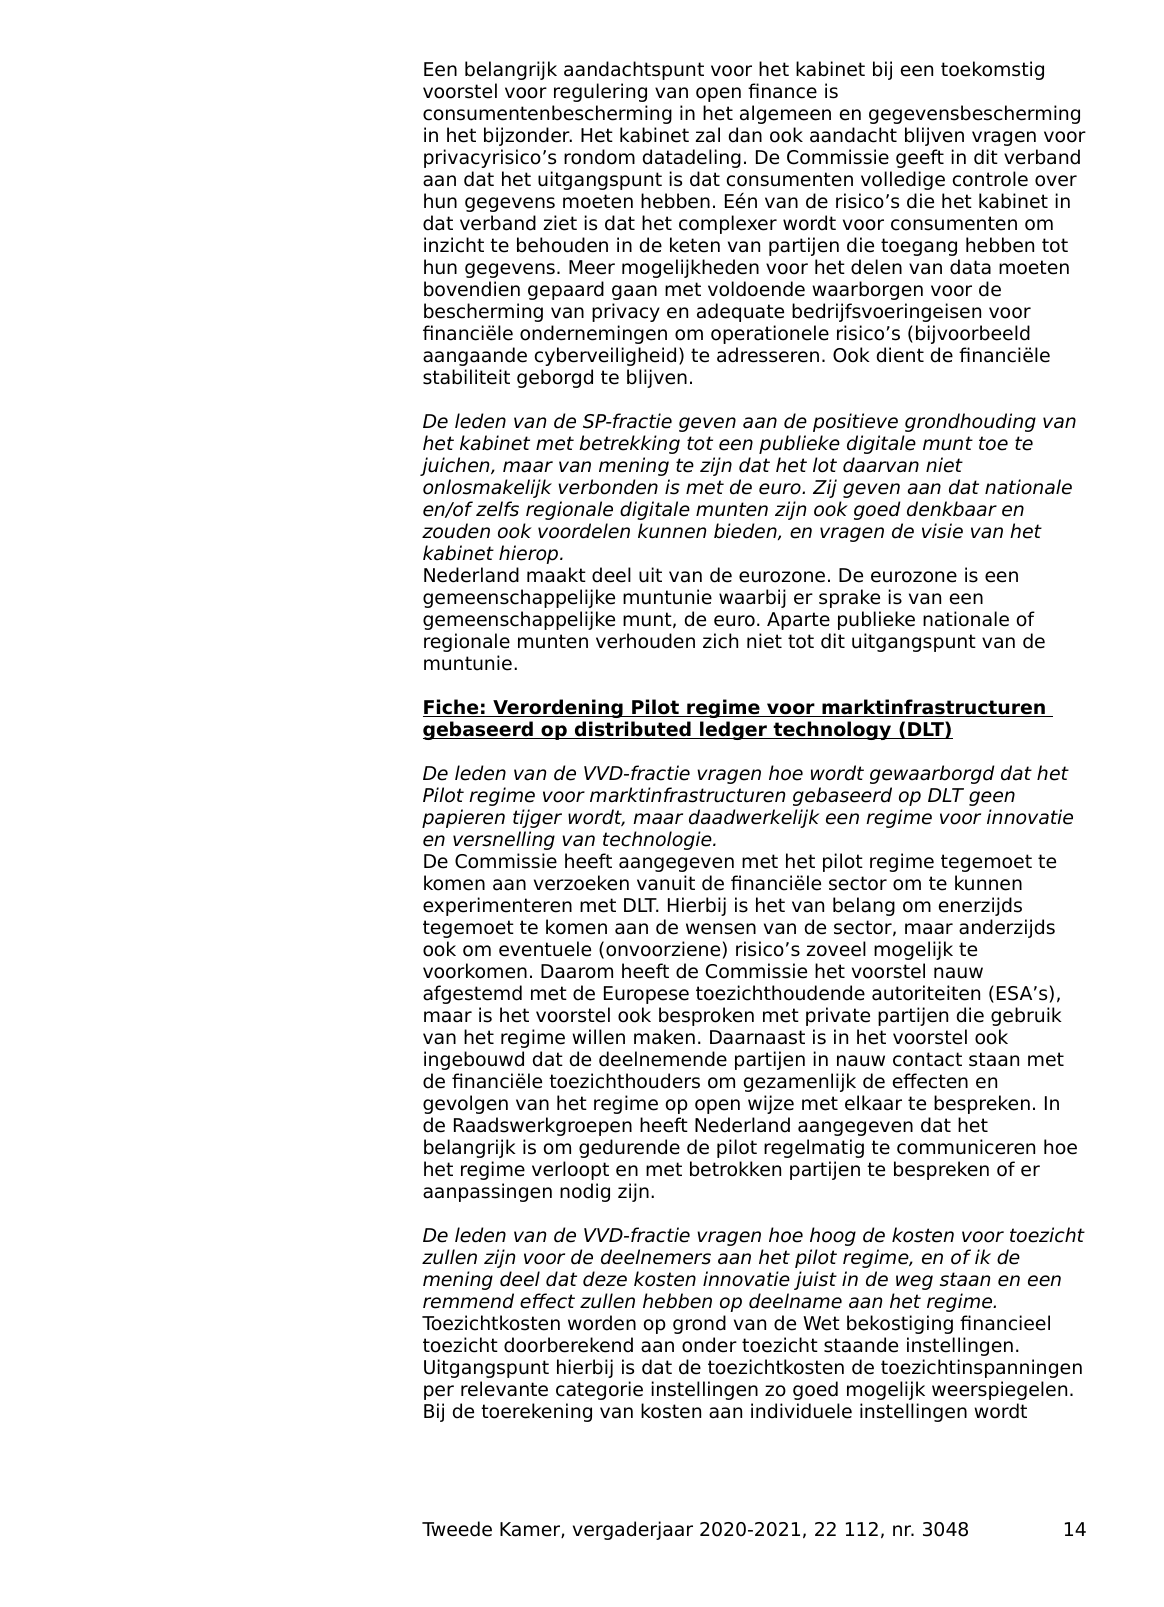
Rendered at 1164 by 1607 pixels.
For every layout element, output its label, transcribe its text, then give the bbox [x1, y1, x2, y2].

text De leden van de VVD-fractie vragen hoe hoog de kosten voor toezicht zullen zijn voor de deelnemers aan het pilot regime, en of ik de mening deel dat deze kosten innovatie juist in de weg staan en een remmend effect zullen hebben op deelname aan het regime. [422, 1225, 1087, 1313]
text De leden van de SP-fractie geven aan de positieve grondhouding van het kabinet met betrekking tot een publieke digitale munt toe te juichen, maar van mening te zijn dat het lot daarvan niet onlosmakelijk verbonden is met de euro. Zij geven aan dat nationale en/of zelfs regionale digitale munten zijn ook goed denkbaar en zouden ook voordelen kunnen bieden, en vragen de visie van het kabinet hierop. [422, 411, 1087, 565]
subtitle Fiche: Verordening Pilot regime voor marktinfrastructuren gebaseerd op distributed ledger technology (DLT) [422, 697, 1087, 741]
text Toezichtkosten worden op grond van de Wet bekostiging financieel toezicht doorberekend aan onder toezicht staande instellingen. Uitgangspunt hierbij is dat de toezichtkosten de toezichtinspanningen per relevante categorie instellingen zo goed mogelijk weerspiegelen. Bij de toerekening van kosten aan individuele instellingen wordt [422, 1313, 1087, 1423]
text De Commissie heeft aangegeven met het pilot regime tegemoet te komen aan verzoeken vanuit de financiële sector om te kunnen experimenteren met DLT. Hierbij is het van belang om enerzijds tegemoet te komen aan de wensen van de sector, maar anderzijds ook om eventuele (onvoorziene) risico’s zoveel mogelijk te voorkomen. Daarom heeft de Commissie het voorstel nauw afgestemd met de Europese toezichthoudende autoriteiten (ESA’s), maar is het voorstel ook besproken met private partijen die gebruik van het regime willen maken. Daarnaast is in het voorstel ook ingebouwd dat de deelnemende partijen in nauw contact staan met de financiële toezichthouders om gezamenlijk de effecten en gevolgen van het regime op open wijze met elkaar te bespreken. In de Raadswerkgroepen heeft Nederland aangegeven dat het belangrijk is om gedurende de pilot regelmatig te communiceren hoe het regime verloopt en met betrokken partijen te bespreken of er aanpassingen nodig zijn. [422, 851, 1087, 1203]
text Een belangrijk aandachtspunt voor het kabinet bij een toekomstig voorstel voor regulering van open finance is consumentenbescherming in het algemeen en gegevensbescherming in het bijzonder. Het kabinet zal dan ook aandacht blijven vragen voor privacyrisico’s rondom datadeling. De Commissie geeft in dit verband aan dat het uitgangspunt is dat consumenten volledige controle over hun gegevens moeten hebben. Eén van de risico’s die het kabinet in dat verband ziet is dat het complexer wordt voor consumenten om inzicht te behouden in de keten van partijen die toegang hebben tot hun gegevens. Meer mogelijkheden voor het delen van data moeten bovendien gepaard gaan met voldoende waarborgen voor de bescherming van privacy en adequate bedrijfsvoeringeisen voor financiële ondernemingen om operationele risico’s (bijvoorbeeld aangaande cyberveiligheid) te adresseren. Ook dient de financiële stabiliteit geborgd te blijven. [422, 59, 1087, 389]
text De leden van de VVD-fractie vragen hoe wordt gewaarborgd dat het Pilot regime voor marktinfrastructuren gebaseerd op DLT geen papieren tijger wordt, maar daadwerkelijk een regime voor innovatie en versnelling van technologie. [422, 763, 1087, 851]
text Nederland maakt deel uit van de eurozone. De eurozone is een gemeenschappelijke muntunie waarbij er sprake is van een gemeenschappelijke munt, de euro. Aparte publieke nationale of regionale munten verhouden zich niet tot dit uitgangspunt van de muntunie. [422, 565, 1087, 675]
